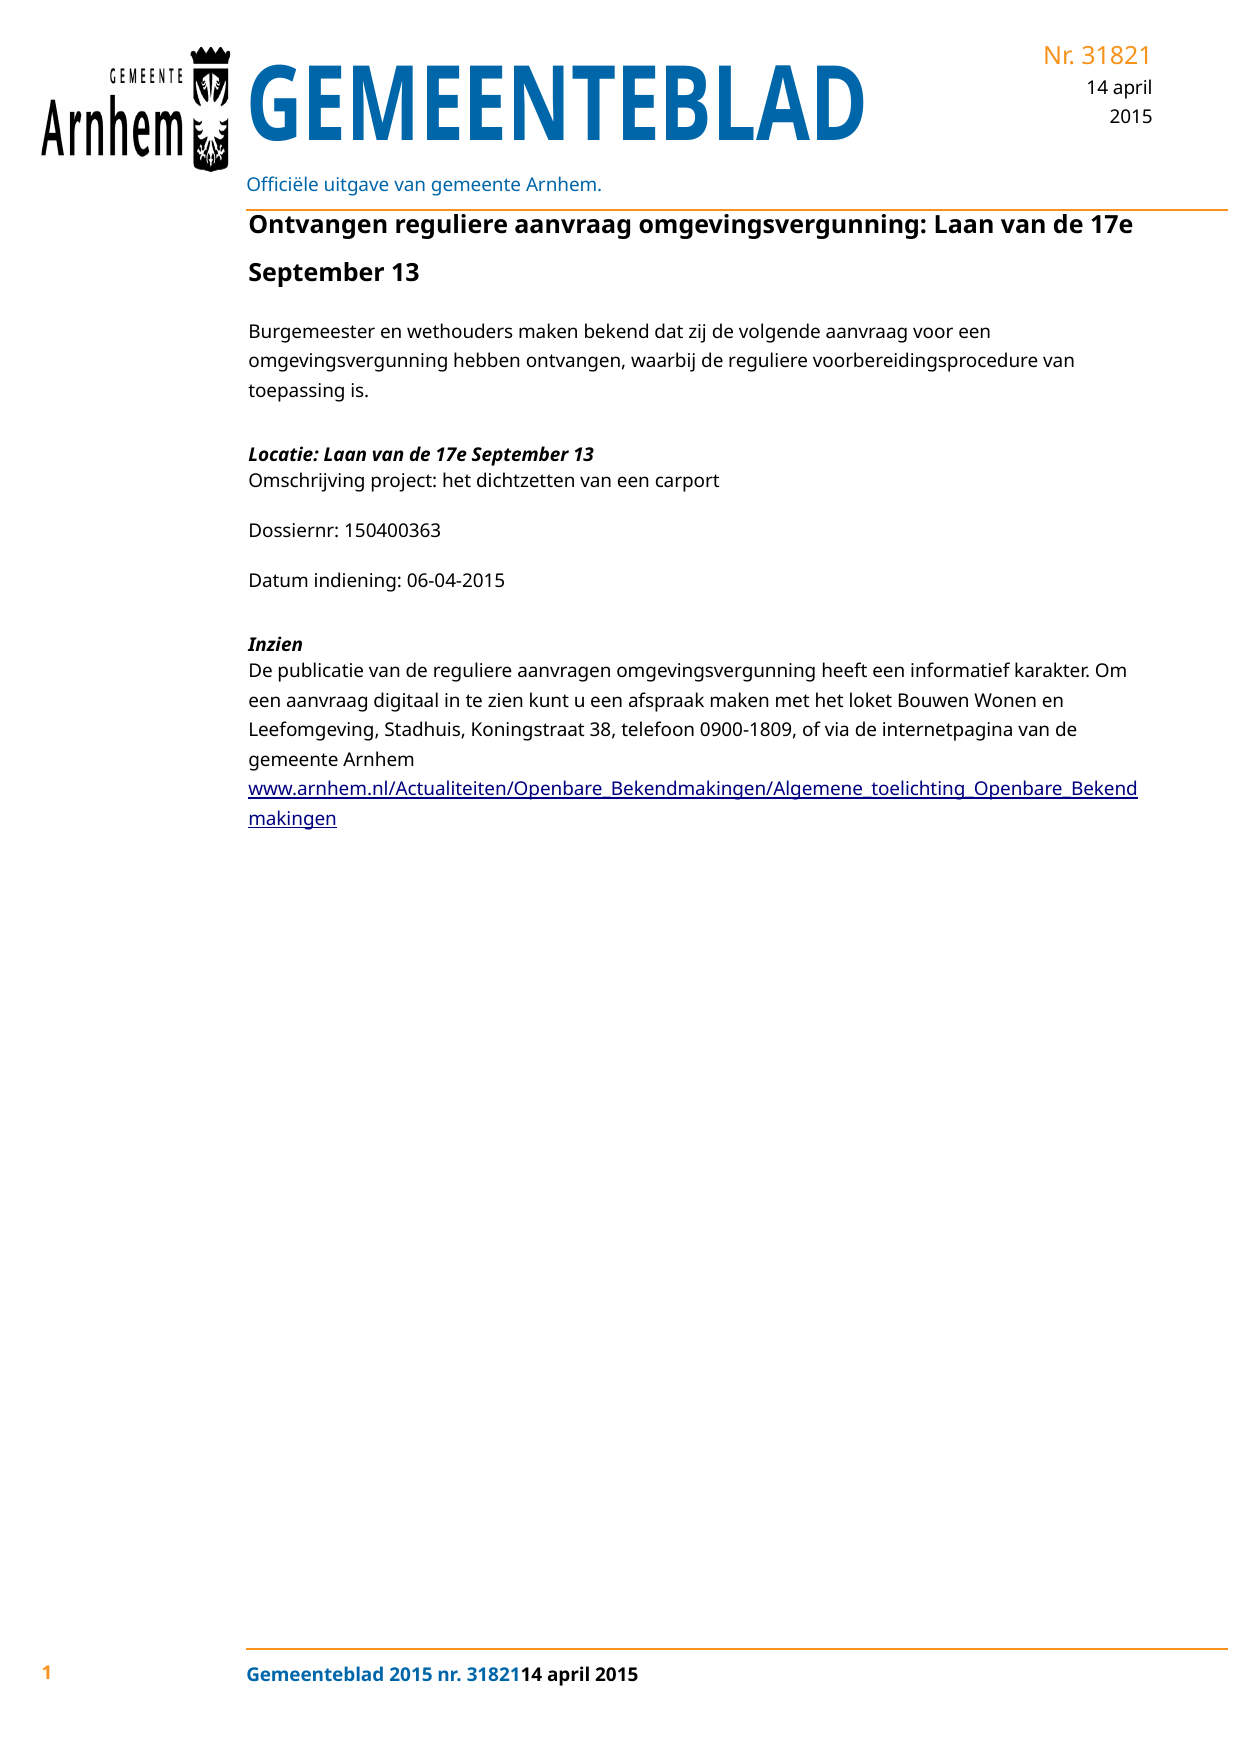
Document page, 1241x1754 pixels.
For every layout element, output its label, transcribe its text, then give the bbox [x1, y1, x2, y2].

text Datum indiening: 06-04-2015 [248, 568, 1152, 593]
text Inzien [248, 632, 1152, 657]
picture [41, 47, 231, 172]
text Omschrijving project: het dichtzetten van een carport [248, 467, 1152, 492]
text Ontvangen reguliere aanvraag omgevingsvergunning: Laan van de 17e September 13 [248, 211, 1152, 288]
text Dossiernr: 150400363 [248, 517, 1152, 543]
text Locatie: Laan van de 17e September 13 [248, 441, 1152, 467]
text De publicatie van de reguliere aanvragen omgevingsvergunning heeft een informatief karakter. Om een aanvraag digitaal in te zien kunt u een afspraak maken met het loket Bouwen Wonen en Leefomgeving, Stadhuis, Koningstraat 38, telefoon 0900-1809, of via de internetpagina van de gemeente Arnhem www.arnhem.nl/Actualiteiten/Openbare_Bekendmakingen/Algemene_toelichting_Openbare_Bekendmakingen [248, 657, 1152, 831]
text Burgemeester en wethouders maken bekend dat zij de volgende aanvraag voor een omgevingsvergunning hebben ontvangen, waarbij de reguliere voorbereidingsprocedure van toepassing is. [248, 318, 1152, 403]
